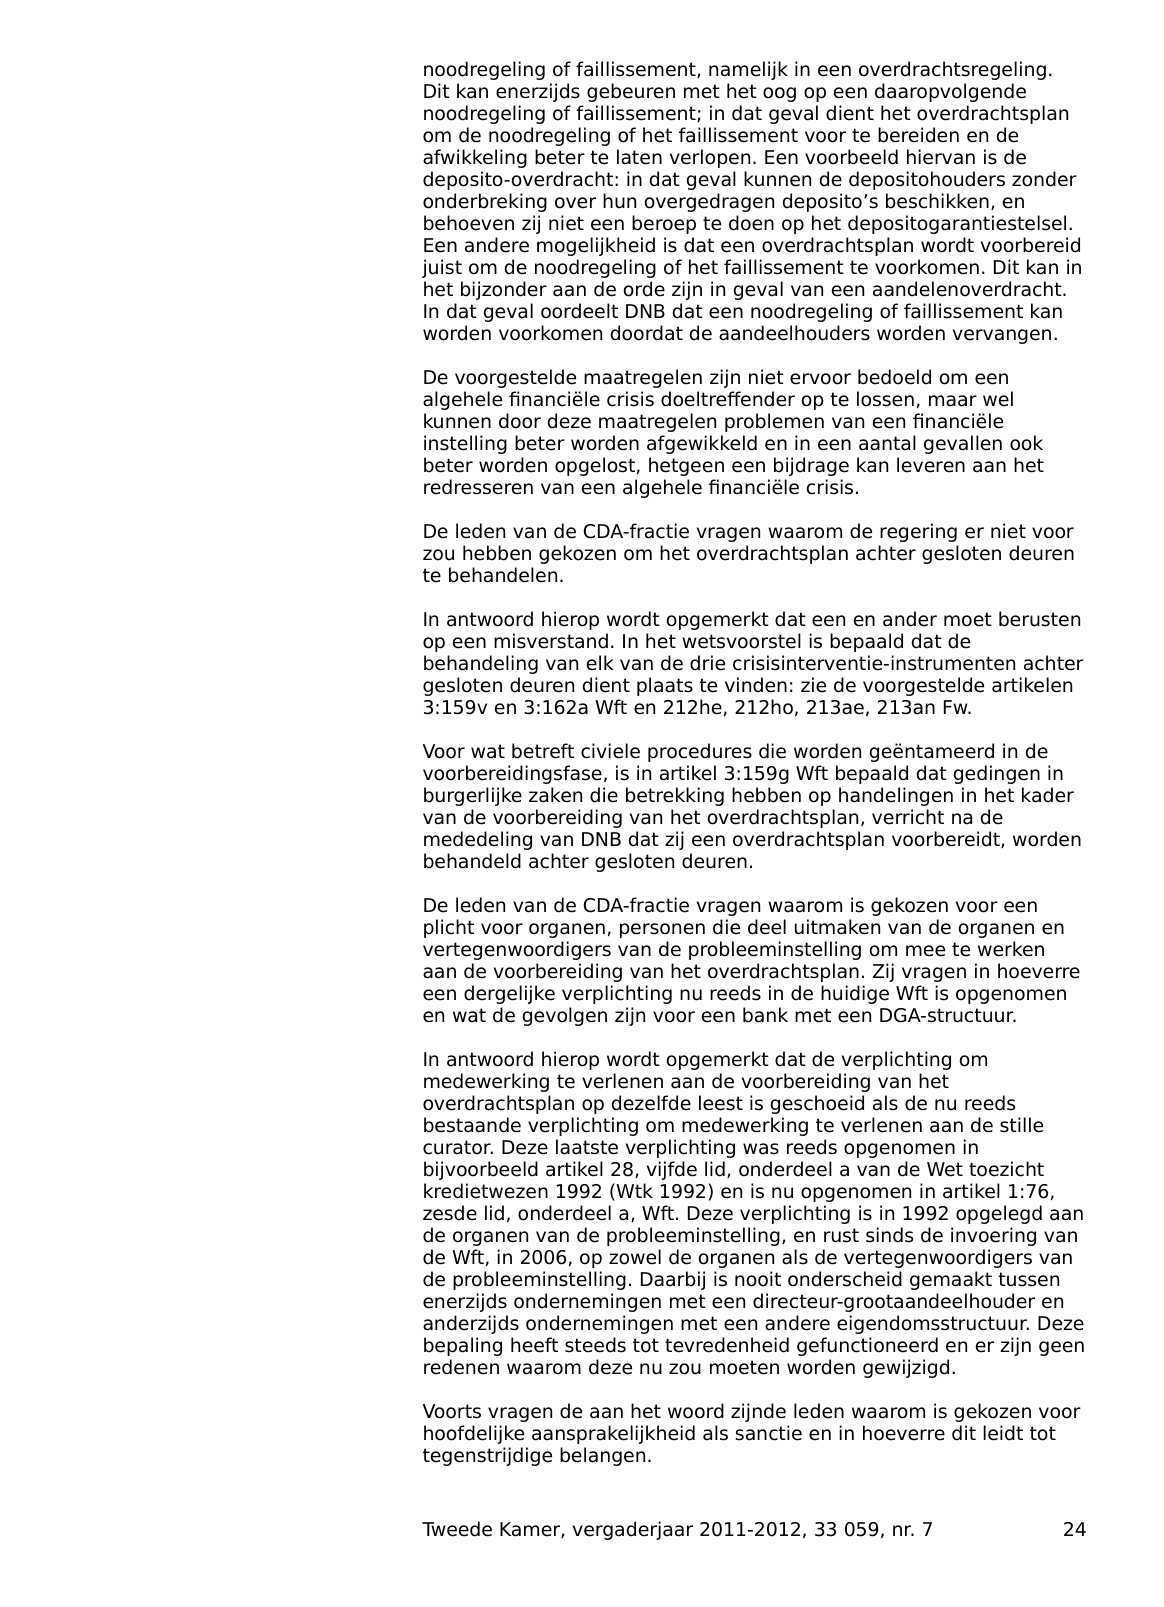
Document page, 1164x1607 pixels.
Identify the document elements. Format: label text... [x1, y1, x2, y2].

text De leden van de CDA-fractie vragen waarom de regering er niet voor zou hebben gekozen om het overdrachtsplan achter gesloten deuren te behandelen. [422, 521, 1087, 587]
text noodregeling of faillissement, namelijk in een overdrachtsregeling. Dit kan enerzijds gebeuren met het oog op een daaropvolgende noodregeling of faillissement; in dat geval dient het overdrachtsplan om de noodregeling of het faillissement voor te bereiden en de afwikkeling beter te laten verlopen. Een voorbeeld hiervan is de deposito-overdracht: in dat geval kunnen de depositohouders zonder onderbreking over hun overgedragen deposito’s beschikken, en behoeven zij niet een beroep te doen op het depositogarantiestelsel. Een andere mogelijkheid is dat een overdrachtsplan wordt voorbereid juist om de noodregeling of het faillissement te voorkomen. Dit kan in het bijzonder aan de orde zijn in geval van een aandelenoverdracht. In dat geval oordeelt DNB dat een noodregeling of faillissement kan worden voorkomen doordat de aandeelhouders worden vervangen. [422, 59, 1087, 345]
text Voorts vragen de aan het woord zijnde leden waarom is gekozen voor hoofdelijke aansprakelijkheid als sanctie en in hoeverre dit leidt tot tegenstrijdige belangen. [422, 1401, 1087, 1467]
text De voorgestelde maatregelen zijn niet ervoor bedoeld om een algehele financiële crisis doeltreffender op te lossen, maar wel kunnen door deze maatregelen problemen van een financiële instelling beter worden afgewikkeld en in een aantal gevallen ook beter worden opgelost, hetgeen een bijdrage kan leveren aan het redresseren van een algehele financiële crisis. [422, 367, 1087, 499]
text De leden van de CDA-fractie vragen waarom is gekozen voor een plicht voor organen, personen die deel uitmaken van de organen en vertegenwoordigers van de probleeminstelling om mee te werken aan de voorbereiding van het overdrachtsplan. Zij vragen in hoeverre een dergelijke verplichting nu reeds in de huidige Wft is opgenomen en wat de gevolgen zijn voor een bank met een DGA-structuur. [422, 895, 1087, 1027]
text Voor wat betreft civiele procedures die worden geëntameerd in de voorbereidingsfase, is in artikel 3:159g Wft bepaald dat gedingen in burgerlijke zaken die betrekking hebben op handelingen in het kader van de voorbereiding van het overdrachtsplan, verricht na de mededeling van DNB dat zij een overdrachtsplan voorbereidt, worden behandeld achter gesloten deuren. [422, 741, 1087, 873]
text In antwoord hierop wordt opgemerkt dat een en ander moet berusten op een misverstand. In het wetsvoorstel is bepaald dat de behandeling van elk van de drie crisisinterventie-instrumenten achter gesloten deuren dient plaats te vinden: zie de voorgestelde artikelen 3:159v en 3:162a Wft en 212he, 212ho, 213ae, 213an Fw. [422, 609, 1087, 719]
text In antwoord hierop wordt opgemerkt dat de verplichting om medewerking te verlenen aan de voorbereiding van het overdrachtsplan op dezelfde leest is geschoeid als de nu reeds bestaande verplichting om medewerking te verlenen aan de stille curator. Deze laatste verplichting was reeds opgenomen in bijvoorbeeld artikel 28, vijfde lid, onderdeel a van de Wet toezicht kredietwezen 1992 (Wtk 1992) en is nu opgenomen in artikel 1:76, zesde lid, onderdeel a, Wft. Deze verplichting is in 1992 opgelegd aan de organen van de probleeminstelling, en rust sinds de invoering van de Wft, in 2006, op zowel de organen als de vertegenwoordigers van de probleeminstelling. Daarbij is nooit onderscheid gemaakt tussen enerzijds ondernemingen met een directeur-grootaandeelhouder en anderzijds ondernemingen met een andere eigendomsstructuur. Deze bepaling heeft steeds tot tevredenheid gefunctioneerd en er zijn geen redenen waarom deze nu zou moeten worden gewijzigd. [422, 1049, 1087, 1379]
